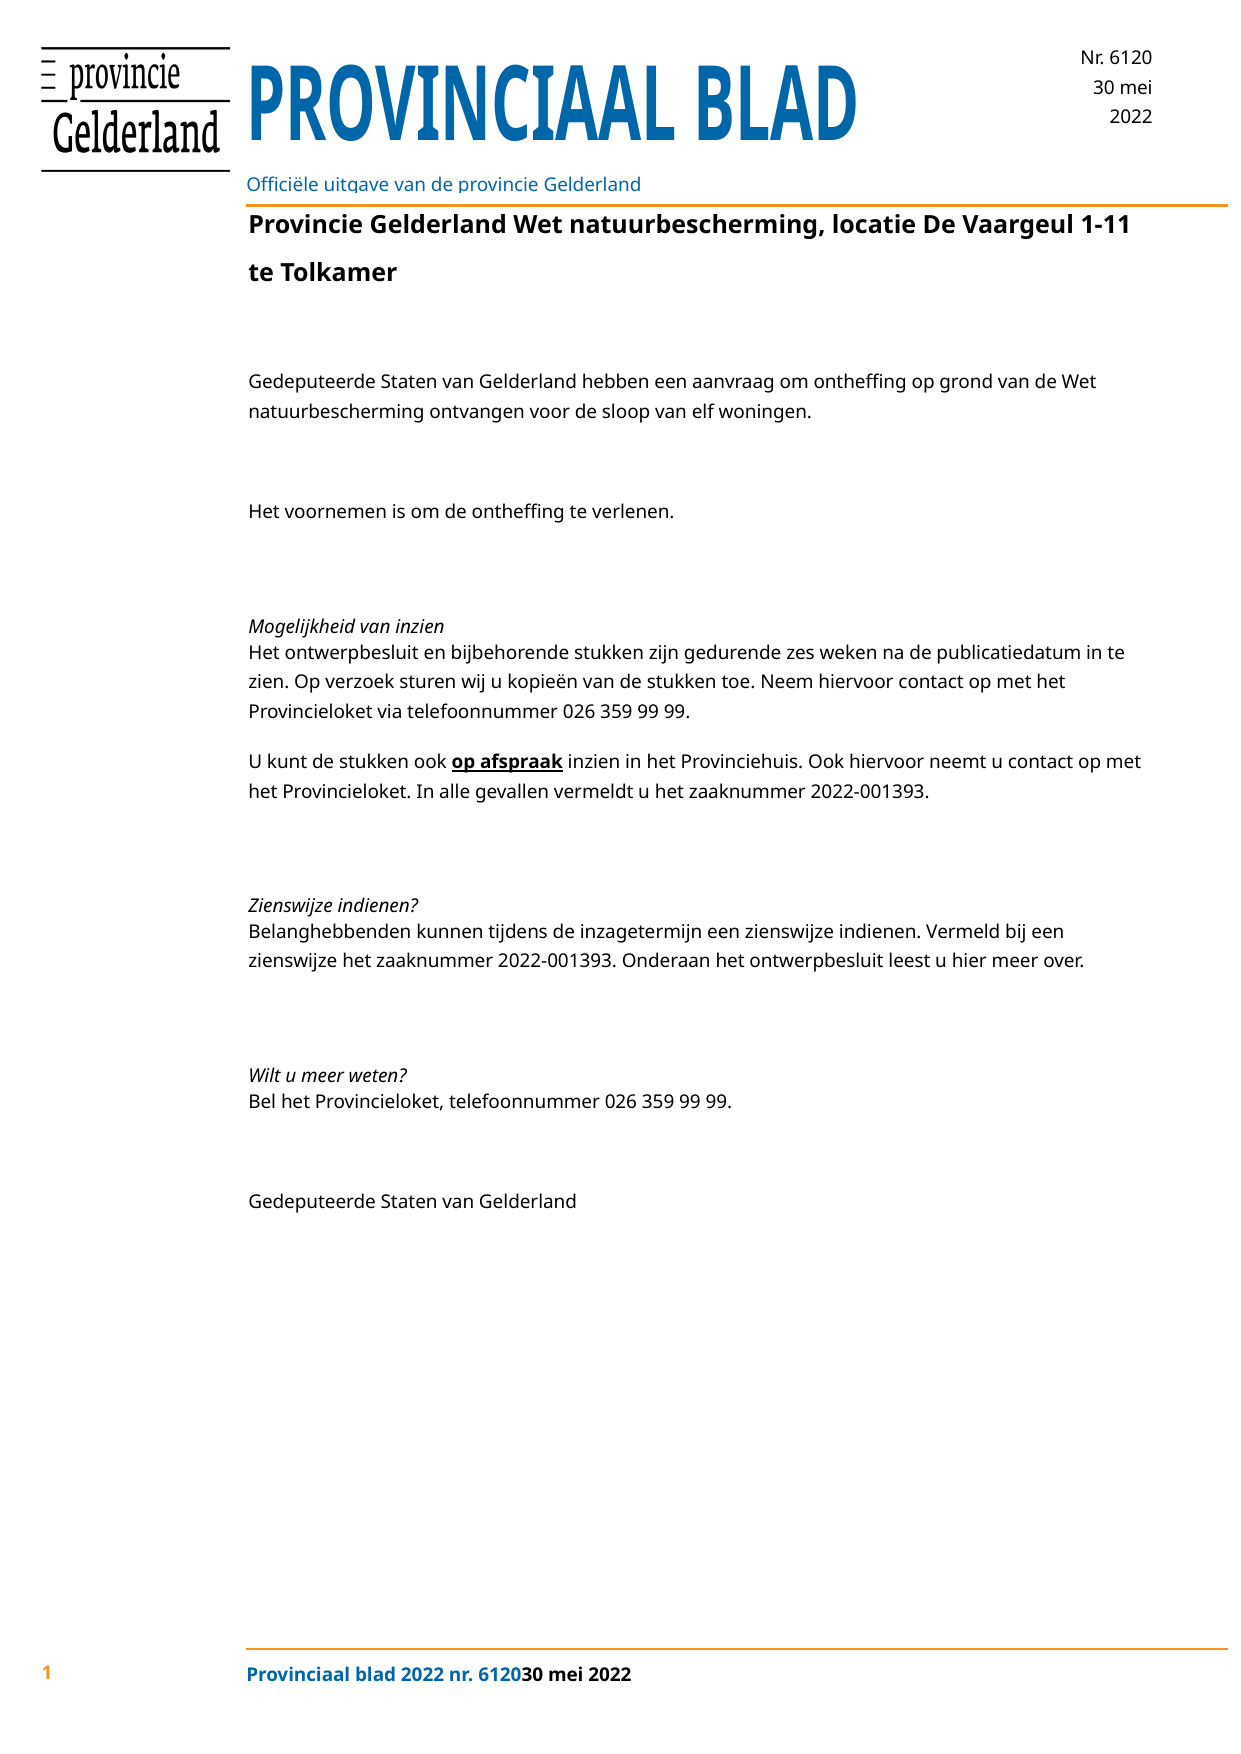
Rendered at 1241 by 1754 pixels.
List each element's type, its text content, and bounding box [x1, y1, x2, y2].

text U kunt de stukken ook op afspraak inzien in het Provinciehuis. Ook hiervoor neemt u contact op met het Provincieloket. In alle gevallen vermeldt u het zaaknummer 2022-001393. [248, 748, 1152, 804]
text Zienswijze indienen? [248, 892, 1152, 918]
text Belanghebbenden kunnen tijdens de inzagetermijn een zienswijze indienen. Vermeld bij een zienswijze het zaaknummer 2022-001393. Onderaan het ontwerpbesluit leest u hier meer over. [248, 918, 1152, 973]
text Het voornemen is om de ontheffing te verlenen. [248, 499, 1152, 524]
text Wilt u meer weten? [248, 1062, 1152, 1088]
text Gedeputeerde Staten van Gelderland hebben een aanvraag om ontheffing op grond van de Wet natuurbescherming ontvangen voor de sloop van elf woningen. [248, 368, 1152, 424]
text Bel het Provincieloket, telefoonnummer 026 359 99 99. [248, 1088, 1152, 1113]
text Het ontwerpbesluit en bijbehorende stukken zijn gedurende zes weken na de publicatiedatum in te zien. Op verzoek sturen wij u kopieën van de stukken toe. Neem hiervoor contact op met het Provincieloket via telefoonnummer 026 359 99 99. [248, 639, 1152, 724]
text Gedeputeerde Staten van Gelderland [248, 1189, 1152, 1214]
picture [41, 47, 231, 172]
text Mogelijkheid van inzien [248, 613, 1152, 639]
text Provincie Gelderland Wet natuurbescherming, locatie De Vaargeul 1-11 te Tolkamer [248, 207, 1152, 288]
